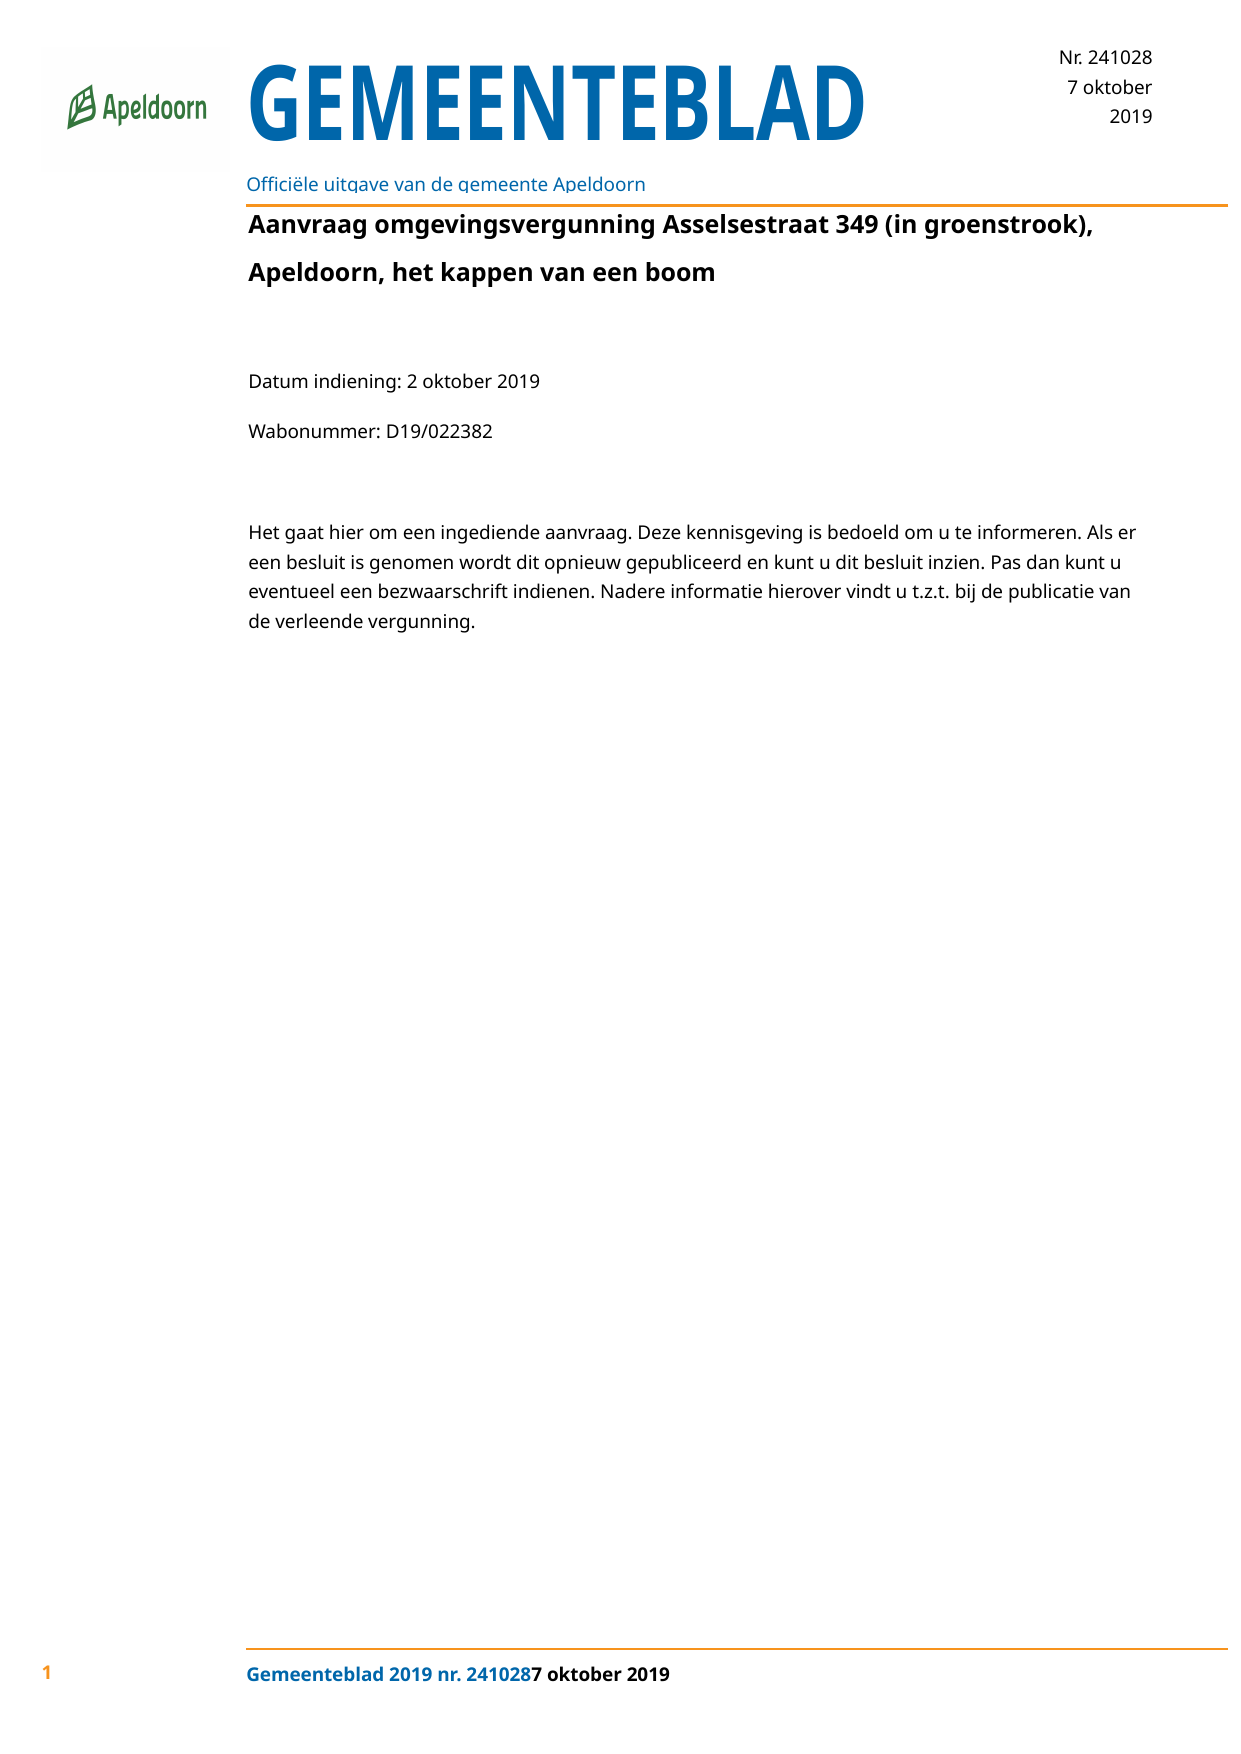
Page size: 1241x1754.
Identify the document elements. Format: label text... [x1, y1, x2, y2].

picture [41, 47, 231, 172]
text Het gaat hier om een ingediende aanvraag. Deze kennisgeving is bedoeld om u te informeren. Als er een besluit is genomen wordt dit opnieuw gepubliceerd en kunt u dit besluit inzien. Pas dan kunt u eventueel een bezwaarschrift indienen. Nadere informatie hierover vindt u t.z.t. bij de publicatie van de verleende vergunning. [248, 519, 1152, 634]
text Datum indiening: 2 oktober 2019 [248, 368, 1152, 394]
text Aanvraag omgevingsvergunning Asselsestraat 349 (in groenstrook), Apeldoorn, het kappen van een boom [248, 207, 1152, 288]
text Wabonummer: D19/022382 [248, 419, 1152, 444]
